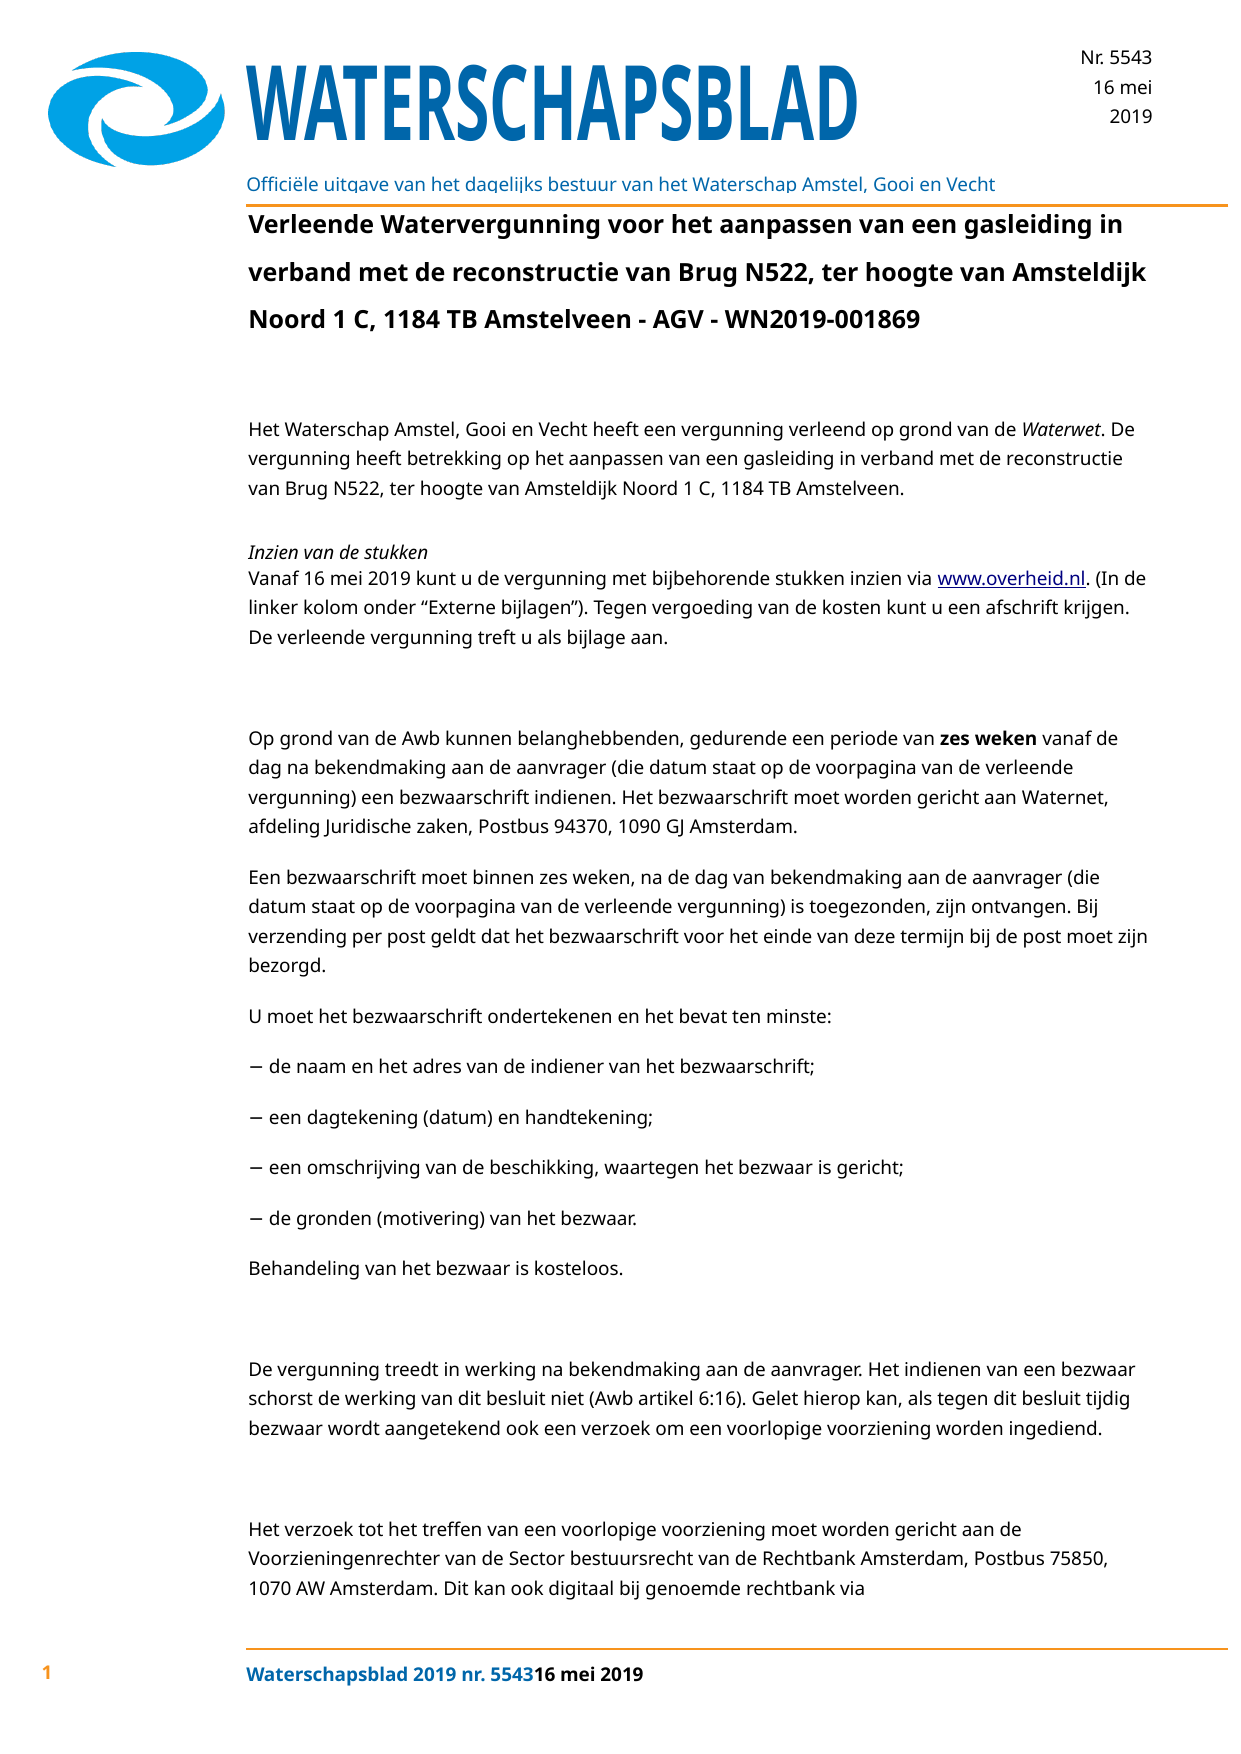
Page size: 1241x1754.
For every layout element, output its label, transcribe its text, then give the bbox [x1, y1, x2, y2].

text − de gronden (motivering) van het bezwaar. [248, 1205, 1152, 1231]
text U moet het bezwaarschrift ondertekenen en het bevat ten minste: [248, 1003, 1152, 1029]
text − de naam en het adres van de indiener van het bezwaarschrift; [248, 1053, 1152, 1079]
text Inzien van de stukken [248, 539, 1152, 565]
text − een dagtekening (datum) en handtekening; [248, 1104, 1152, 1130]
text Op grond van de Awb kunnen belanghebbenden, gedurende een periode van zes weken vanaf de dag na bekendmaking aan de aanvrager (die datum staat op de voorpagina van de verleende vergunning) een bezwaarschrift indienen. Het bezwaarschrift moet worden gericht aan Waternet, afdeling Juridische zaken, Postbus 94370, 1090 GJ Amsterdam. [248, 725, 1152, 839]
text Het Waterschap Amstel, Gooi en Vecht heeft een vergunning verleend op grond van de Waterwet. De vergunning heeft betrekking op het aanpassen van een gasleiding in verband met de reconstructie van Brug N522, ter hoogte van Amsteldijk Noord 1 C, 1184 TB Amstelveen. [248, 416, 1152, 501]
picture [41, 47, 231, 172]
text Vanaf 16 mei 2019 kunt u de vergunning met bijbehorende stukken inzien via www.overheid.nl. (In de linker kolom onder “Externe bijlagen”). Tegen vergoeding van de kosten kunt u een afschrift krijgen. De verleende vergunning treft u als bijlage aan. [248, 565, 1152, 650]
text Behandeling van het bezwaar is kosteloos. [248, 1255, 1152, 1281]
text Verleende Watervergunning voor het aanpassen van een gasleiding in verband met de reconstructie van Brug N522, ter hoogte van Amsteldijk Noord 1 C, 1184 TB Amstelveen - AGV - WN2019-001869 [248, 207, 1152, 336]
text − een omschrijving van de beschikking, waartegen het bezwaar is gericht; [248, 1154, 1152, 1180]
text De vergunning treedt in werking na bekendmaking aan de aanvrager. Het indienen van een bezwaar schorst de werking van dit besluit niet (Awb artikel 6:16). Gelet hierop kan, als tegen dit besluit tijdig bezwaar wordt aangetekend ook een verzoek om een voorlopige voorziening worden ingediend. [248, 1356, 1152, 1441]
text Een bezwaarschrift moet binnen zes weken, na de dag van bekendmaking aan de aanvrager (die datum staat op de voorpagina van de verleende vergunning) is toegezonden, zijn ontvangen. Bij verzending per post geldt dat het bezwaarschrift voor het einde van deze termijn bij de post moet zijn bezorgd. [248, 864, 1152, 978]
text Het verzoek tot het treffen van een voorlopige voorziening moet worden gericht aan de Voorzieningenrechter van de Sector bestuursrecht van de Rechtbank Amsterdam, Postbus 75850, 1070 AW Amsterdam. Dit kan ook digitaal bij genoemde rechtbank via [248, 1516, 1152, 1601]
